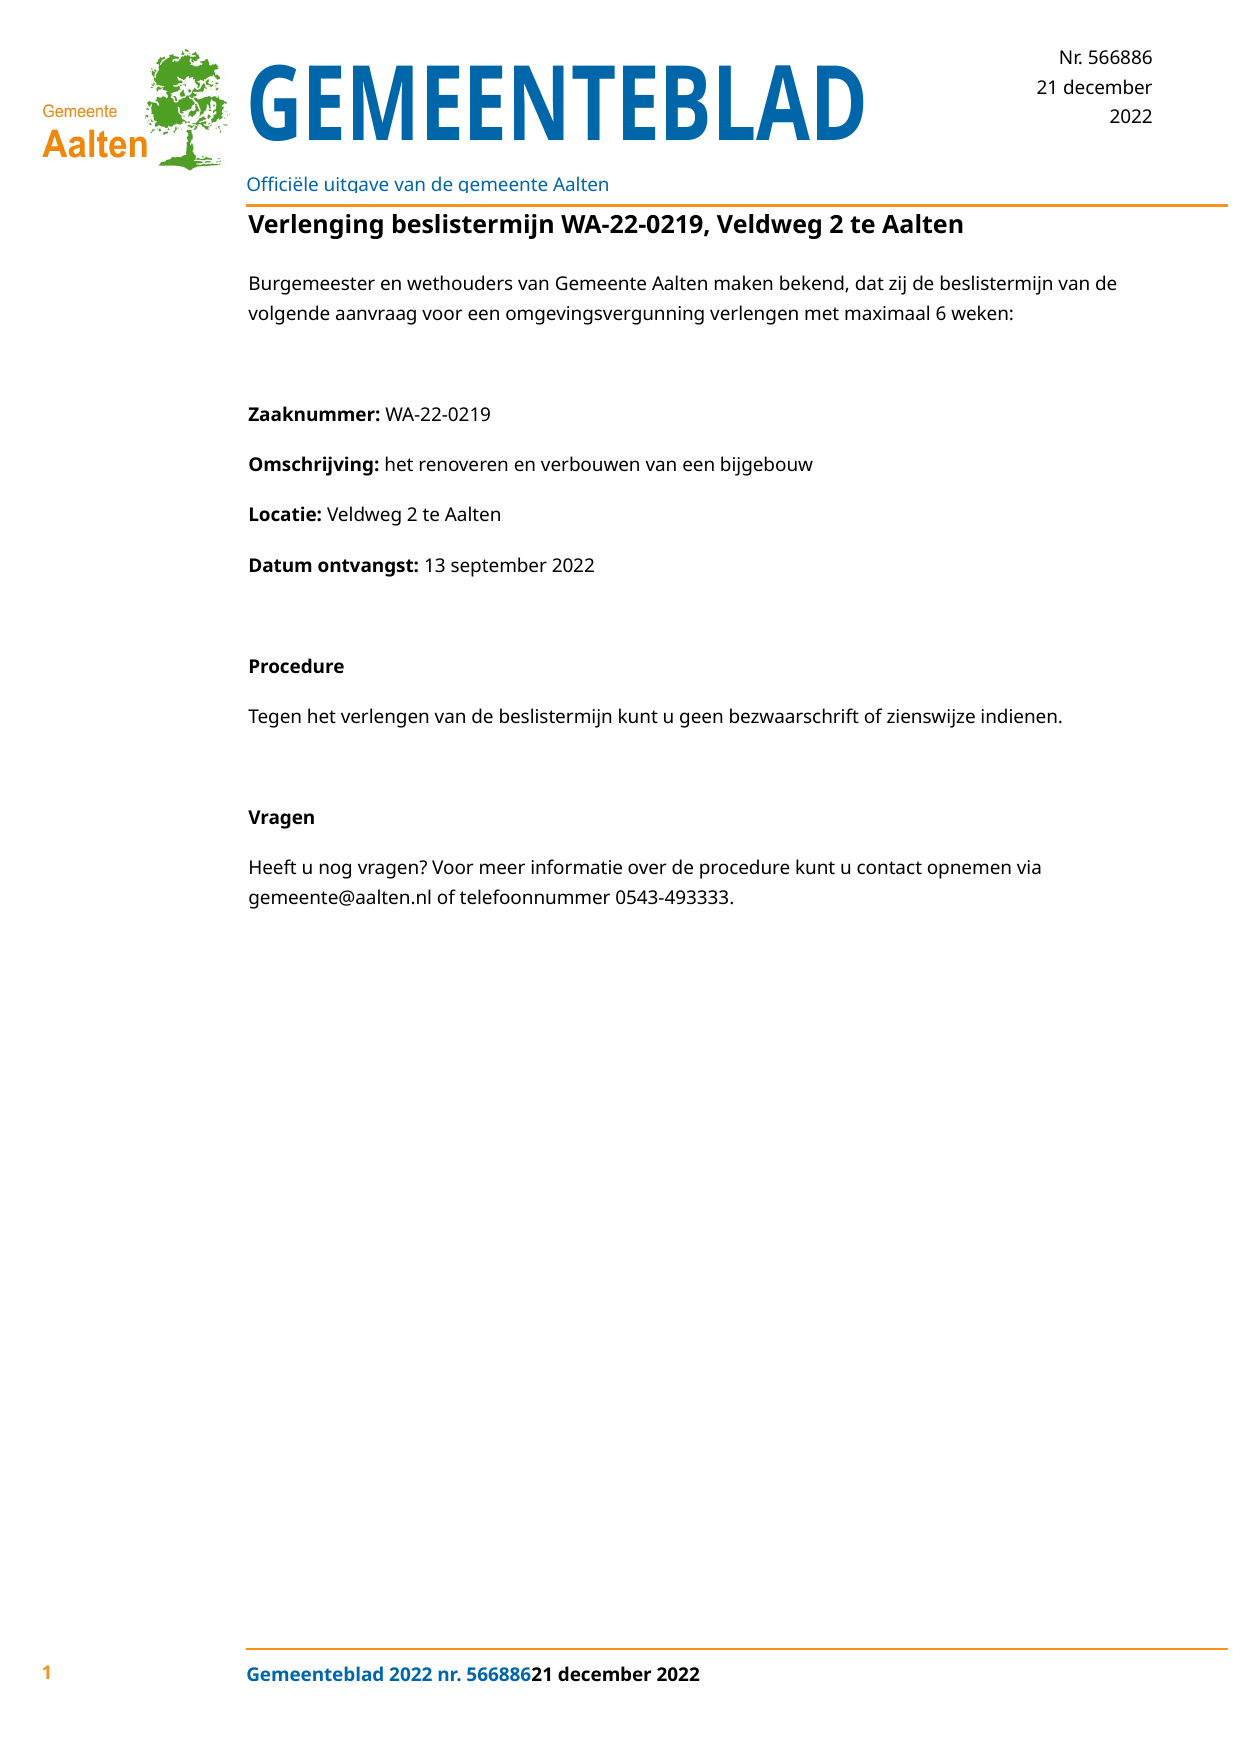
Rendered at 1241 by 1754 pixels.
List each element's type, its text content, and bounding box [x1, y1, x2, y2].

text Locatie: Veldweg 2 te Aalten [248, 502, 1152, 527]
text Verlenging beslistermijn WA-22-0219, Veldweg 2 te Aalten [248, 207, 1152, 241]
text Omschrijving: het renoveren en verbouwen van een bijgebouw [248, 451, 1152, 477]
text Zaaknummer: WA-22-0219 [248, 401, 1152, 426]
text Datum ontvangst: 13 september 2022 [248, 552, 1152, 578]
text Heeft u nog vragen? Voor meer informatie over de procedure kunt u contact opnemen via gemeente@aalten.nl of telefoonnummer 0543-493333. [248, 854, 1152, 910]
text Burgemeester en wethouders van Gemeente Aalten maken bekend, dat zij de beslistermijn van de volgende aanvraag voor een omgevingsvergunning verlengen met maximaal 6 weken: [248, 270, 1152, 326]
text Procedure [248, 653, 1152, 678]
text Vragen [248, 804, 1152, 830]
picture [41, 47, 231, 172]
text Tegen het verlengen van de beslistermijn kunt u geen bezwaarschrift of zienswijze indienen. [248, 703, 1152, 729]
